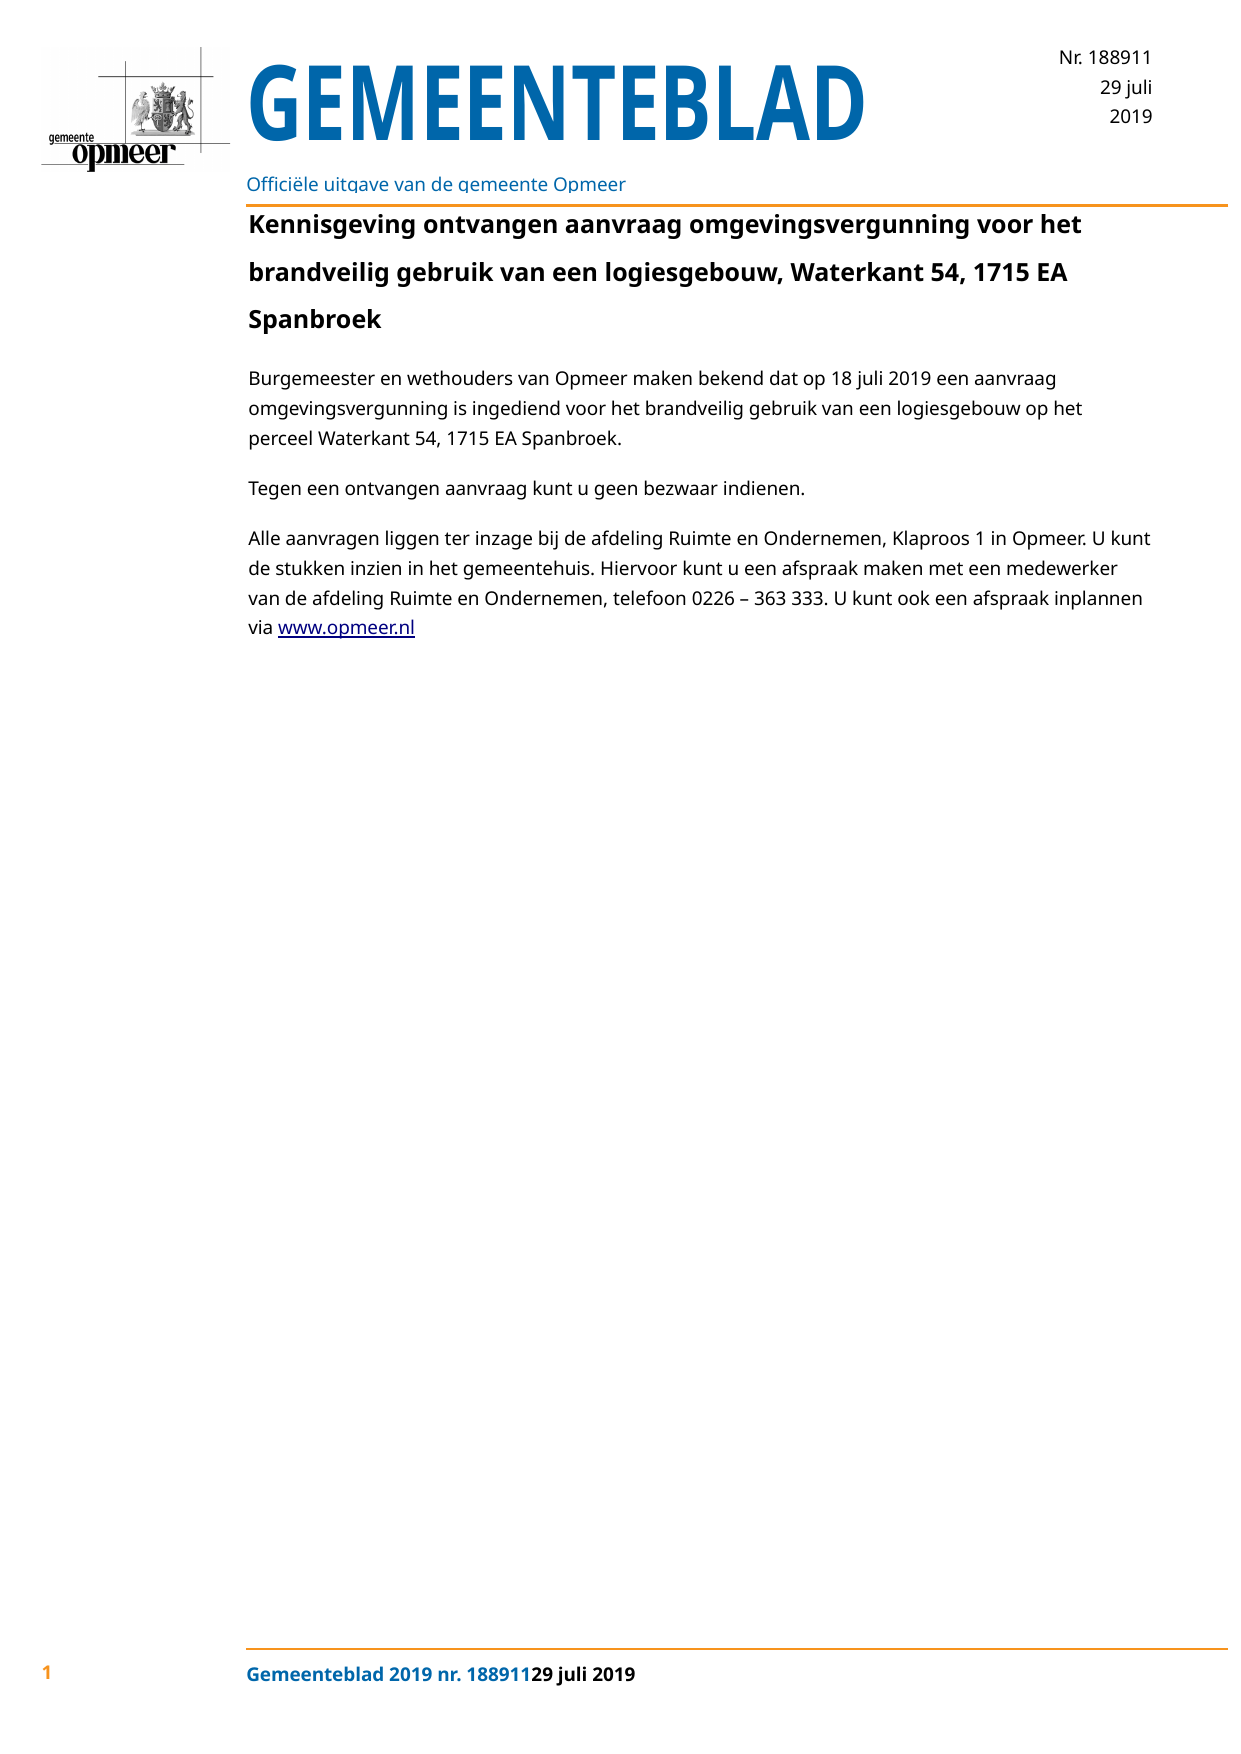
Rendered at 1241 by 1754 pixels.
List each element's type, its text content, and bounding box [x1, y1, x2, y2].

text Burgemeester en wethouders van Opmeer maken bekend dat op 18 juli 2019 een aanvraag omgevingsvergunning is ingediend voor het brandveilig gebruik van een logiesgebouw op het perceel Waterkant 54, 1715 EA Spanbroek. [248, 366, 1152, 450]
text Tegen een ontvangen aanvraag kunt u geen bezwaar indienen. [248, 475, 1152, 501]
text Kennisgeving ontvangen aanvraag omgevingsvergunning voor het brandveilig gebruik van een logiesgebouw, Waterkant 54, 1715 EA Spanbroek [248, 207, 1152, 336]
text Alle aanvragen liggen ter inzage bij de afdeling Ruimte en Ondernemen, Klaproos 1 in Opmeer. U kunt de stukken inzien in het gemeentehuis. Hiervoor kunt u een afspraak maken met een medewerker van de afdeling Ruimte en Ondernemen, telefoon 0226 – 363 333. U kunt ook een afspraak inplannen via www.opmeer.nl [248, 526, 1152, 640]
picture [41, 47, 231, 172]
